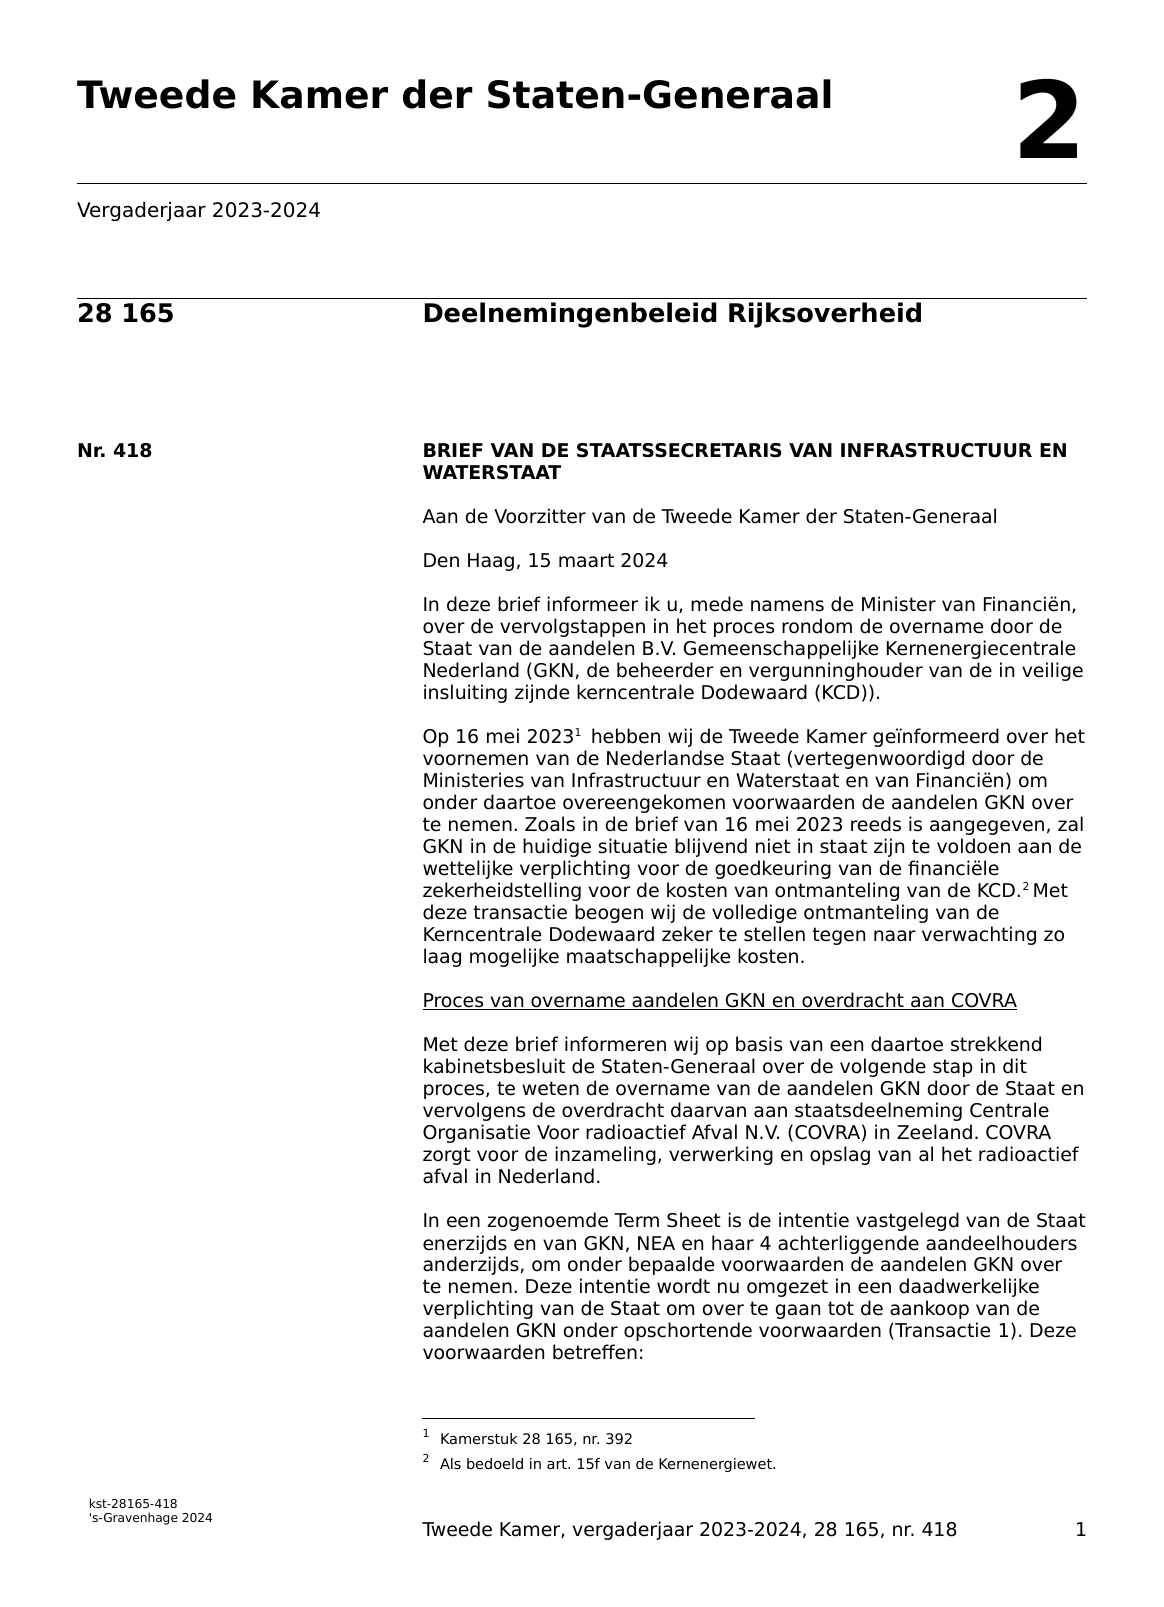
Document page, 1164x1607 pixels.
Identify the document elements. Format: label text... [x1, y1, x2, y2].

table_header Tweede Kamer der Staten-Generaal [77, 59, 886, 183]
text In een zogenoemde Term Sheet is de intentie vastgelegd van de Staat enerzijds en van GKN, NEA en haar 4 achterliggende aandeelhouders anderzijds, om onder bepaalde voorwaarden de aandelen GKN over te nemen. Deze intentie wordt nu omgezet in een daadwerkelijke verplichting van de Staat om over te gaan tot de aankoop van de aandelen GKN onder opschortende voorwaarden (Transactie 1). Deze voorwaarden betreffen: [422, 1210, 1087, 1364]
text Als bedoeld in art. 15f van de Kernenergiewet. [422, 1452, 1087, 1474]
text kst-28165-418 [88, 1497, 323, 1511]
text In deze brief informeer ik u, mede namens de Minister van Financiën, over de vervolgstappen in het proces rondom de overname door de Staat van de aandelen B.V. Gemeenschappelijke Kernenergiecentrale Nederland (GKN, de beheerder en vergunninghouder van de in veilige insluiting zijnde kerncentrale Dodewaard (KCD)). [422, 594, 1087, 704]
table_header 2 [886, 59, 1087, 183]
text Op 16 mei 2023 hebben wij de Tweede Kamer geïnformeerd over het voornemen van de Nederlandse Staat (vertegenwoordigd door de Ministeries van Infrastructuur en Waterstaat en van Financiën) om onder daartoe overeengekomen voorwaarden de aandelen GKN over te nemen. Zoals in de brief van 16 mei 2023 reeds is aangegeven, zal GKN in de huidige situatie blijvend niet in staat zijn te voldoen aan de wettelijke verplichting voor de goedkeuring van de financiële zekerheidstelling voor de kosten van ontmanteling van de KCD.Met deze transactie beogen wij de volledige ontmanteling van de Kerncentrale Dodewaard zeker te stellen tegen naar verwachting zo laag mogelijke maatschappelijke kosten. [422, 726, 1087, 968]
text Met deze brief informeren wij op basis van een daartoe strekkend kabinetsbesluit de Staten-Generaal over de volgende stap in dit proces, te weten de overname van de aandelen GKN door de Staat en vervolgens de overdracht daarvan aan staatsdeelneming Centrale Organisatie Voor radioactief Afval N.V. (COVRA) in Zeeland. COVRA zorgt voor de inzameling, verwerking en opslag van al het radioactief afval in Nederland. [422, 1034, 1087, 1188]
subtitle Nr. 418 BRIEF VAN DE STAATSSECRETARIS VAN INFRASTRUCTUUR EN WATERSTAAT [77, 440, 1087, 484]
text Aan de Voorzitter van de Tweede Kamer der Staten-Generaal [422, 506, 1087, 528]
text Kamerstuk 28 165, nr. 392 [422, 1427, 1087, 1449]
subtitle 28 165 Deelnemingenbeleid Rijksoverheid [77, 299, 1087, 329]
text 's-Gravenhage 2024 [88, 1511, 323, 1525]
table_cell Vergaderjaar 2023-2024 [77, 184, 1087, 298]
subtitle Proces van overname aandelen GKN en overdracht aan COVRA [422, 990, 1087, 1012]
text Den Haag, 15 maart 2024 [422, 550, 1087, 572]
